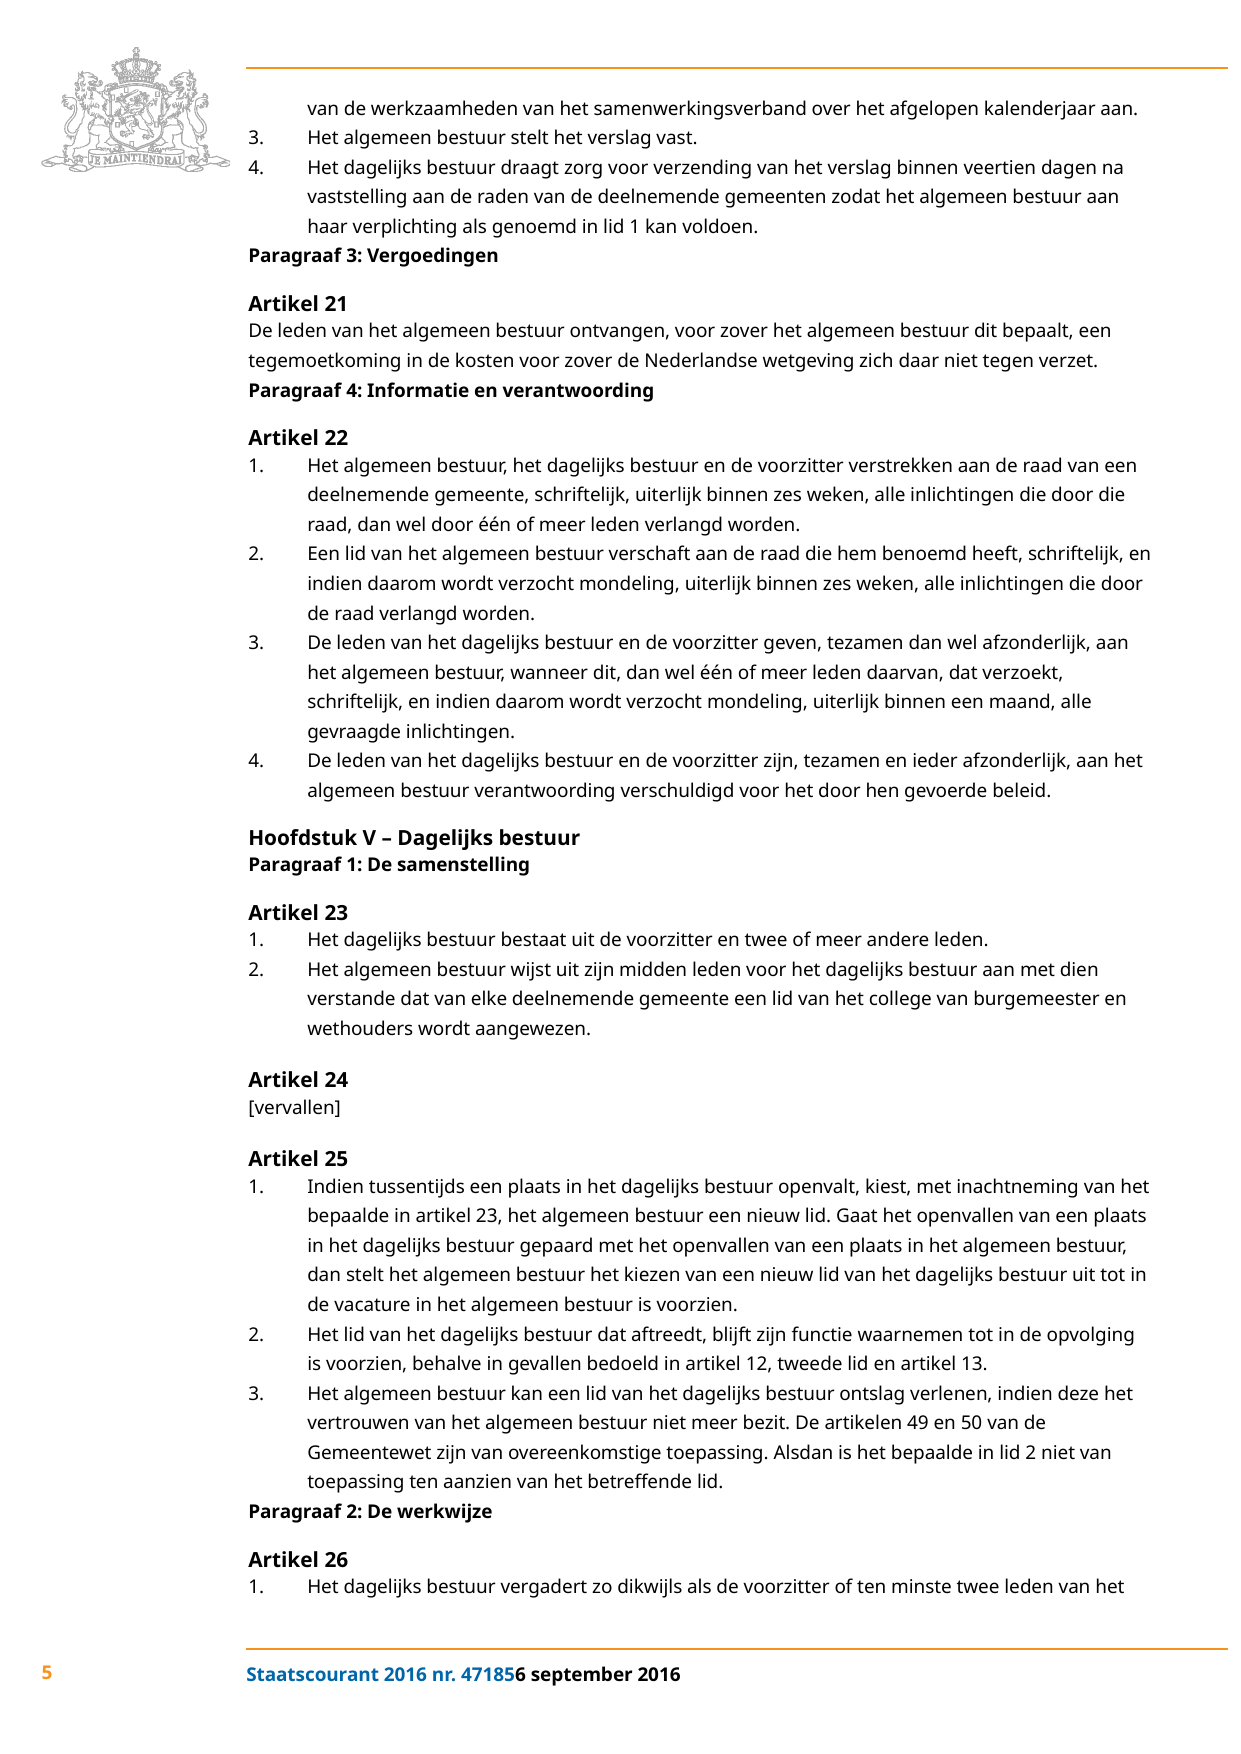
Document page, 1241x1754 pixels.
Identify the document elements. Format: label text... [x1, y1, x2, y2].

text Paragraaf 1: De samenstelling [248, 851, 1152, 877]
list Het algemeen bestuur, het dagelijks bestuur en de voorzitter verstrekken aan de raad van een deelnemende gemeente, schriftelijk, uiterlijk binnen zes weken, alle inlichtingen die door die raad, dan wel door één of meer leden verlangd worden. [248, 452, 1152, 537]
text [vervallen] [248, 1094, 1152, 1120]
text Paragraaf 4: Informatie en verantwoording [248, 377, 1152, 403]
list Het algemeen bestuur stelt het verslag vast. [248, 124, 1152, 150]
text Artikel 25 [248, 1144, 1152, 1173]
list Het lid van het dagelijks bestuur dat aftreedt, blijft zijn functie waarnemen tot in de opvolging is voorzien, behalve in gevallen bedoeld in artikel 12, tweede lid en artikel 13. [248, 1321, 1152, 1376]
list Het dagelijks bestuur vergadert zo dikwijls als de voorzitter of ten minste twee leden van het [248, 1573, 1152, 1599]
text Artikel 21 [248, 289, 1152, 318]
text De leden van het algemeen bestuur ontvangen, voor zover het algemeen bestuur dit bepaalt, een tegemoetkoming in de kosten voor zover de Nederlandse wetgeving zich daar niet tegen verzet. [248, 318, 1152, 373]
text Artikel 22 [248, 423, 1152, 452]
list van de werkzaamheden van het samenwerkingsverband over het afgelopen kalenderjaar aan. [248, 95, 1152, 121]
text Artikel 23 [248, 898, 1152, 926]
text Artikel 26 [248, 1545, 1152, 1573]
list De leden van het dagelijks bestuur en de voorzitter geven, tezamen dan wel afzonderlijk, aan het algemeen bestuur, wanneer dit, dan wel één of meer leden daarvan, dat verzoekt, schriftelijk, en indien daarom wordt verzocht mondeling, uiterlijk binnen een maand, alle gevraagde inlichtingen. [248, 629, 1152, 744]
text Hoofdstuk V – Dagelijks bestuur [248, 823, 1152, 851]
picture [41, 47, 231, 172]
list Indien tussentijds een plaats in het dagelijks bestuur openvalt, kiest, met inachtneming van het bepaalde in artikel 23, het algemeen bestuur een nieuw lid. Gaat het openvallen van een plaats in het dagelijks bestuur gepaard met het openvallen van een plaats in het algemeen bestuur, dan stelt het algemeen bestuur het kiezen van een nieuw lid van het dagelijks bestuur uit tot in de vacature in het algemeen bestuur is voorzien. [248, 1173, 1152, 1317]
list Het dagelijks bestuur draagt zorg voor verzending van het verslag binnen veertien dagen na vaststelling aan de raden van de deelnemende gemeenten zodat het algemeen bestuur aan haar verplichting als genoemd in lid 1 kan voldoen. [248, 154, 1152, 239]
list Het algemeen bestuur wijst uit zijn midden leden voor het dagelijks bestuur aan met dien verstande dat van elke deelnemende gemeente een lid van het college van burgemeester en wethouders wordt aangewezen. [248, 956, 1152, 1041]
list Een lid van het algemeen bestuur verschaft aan de raad die hem benoemd heeft, schriftelijk, en indien daarom wordt verzocht mondeling, uiterlijk binnen zes weken, alle inlichtingen die door de raad verlangd worden. [248, 541, 1152, 626]
list Het algemeen bestuur kan een lid van het dagelijks bestuur ontslag verlenen, indien deze het vertrouwen van het algemeen bestuur niet meer bezit. De artikelen 49 en 50 van de Gemeentewet zijn van overeenkomstige toepassing. Alsdan is het bepaalde in lid 2 niet van toepassing ten aanzien van het betreffende lid. [248, 1380, 1152, 1494]
list De leden van het dagelijks bestuur en de voorzitter zijn, tezamen en ieder afzonderlijk, aan het algemeen bestuur verantwoording verschuldigd voor het door hen gevoerde beleid. [248, 748, 1152, 803]
text Artikel 24 [248, 1066, 1152, 1094]
text Paragraaf 2: De werkwijze [248, 1498, 1152, 1524]
text Paragraaf 3: Vergoedingen [248, 243, 1152, 268]
list Het dagelijks bestuur bestaat uit de voorzitter en twee of meer andere leden. [248, 926, 1152, 952]
